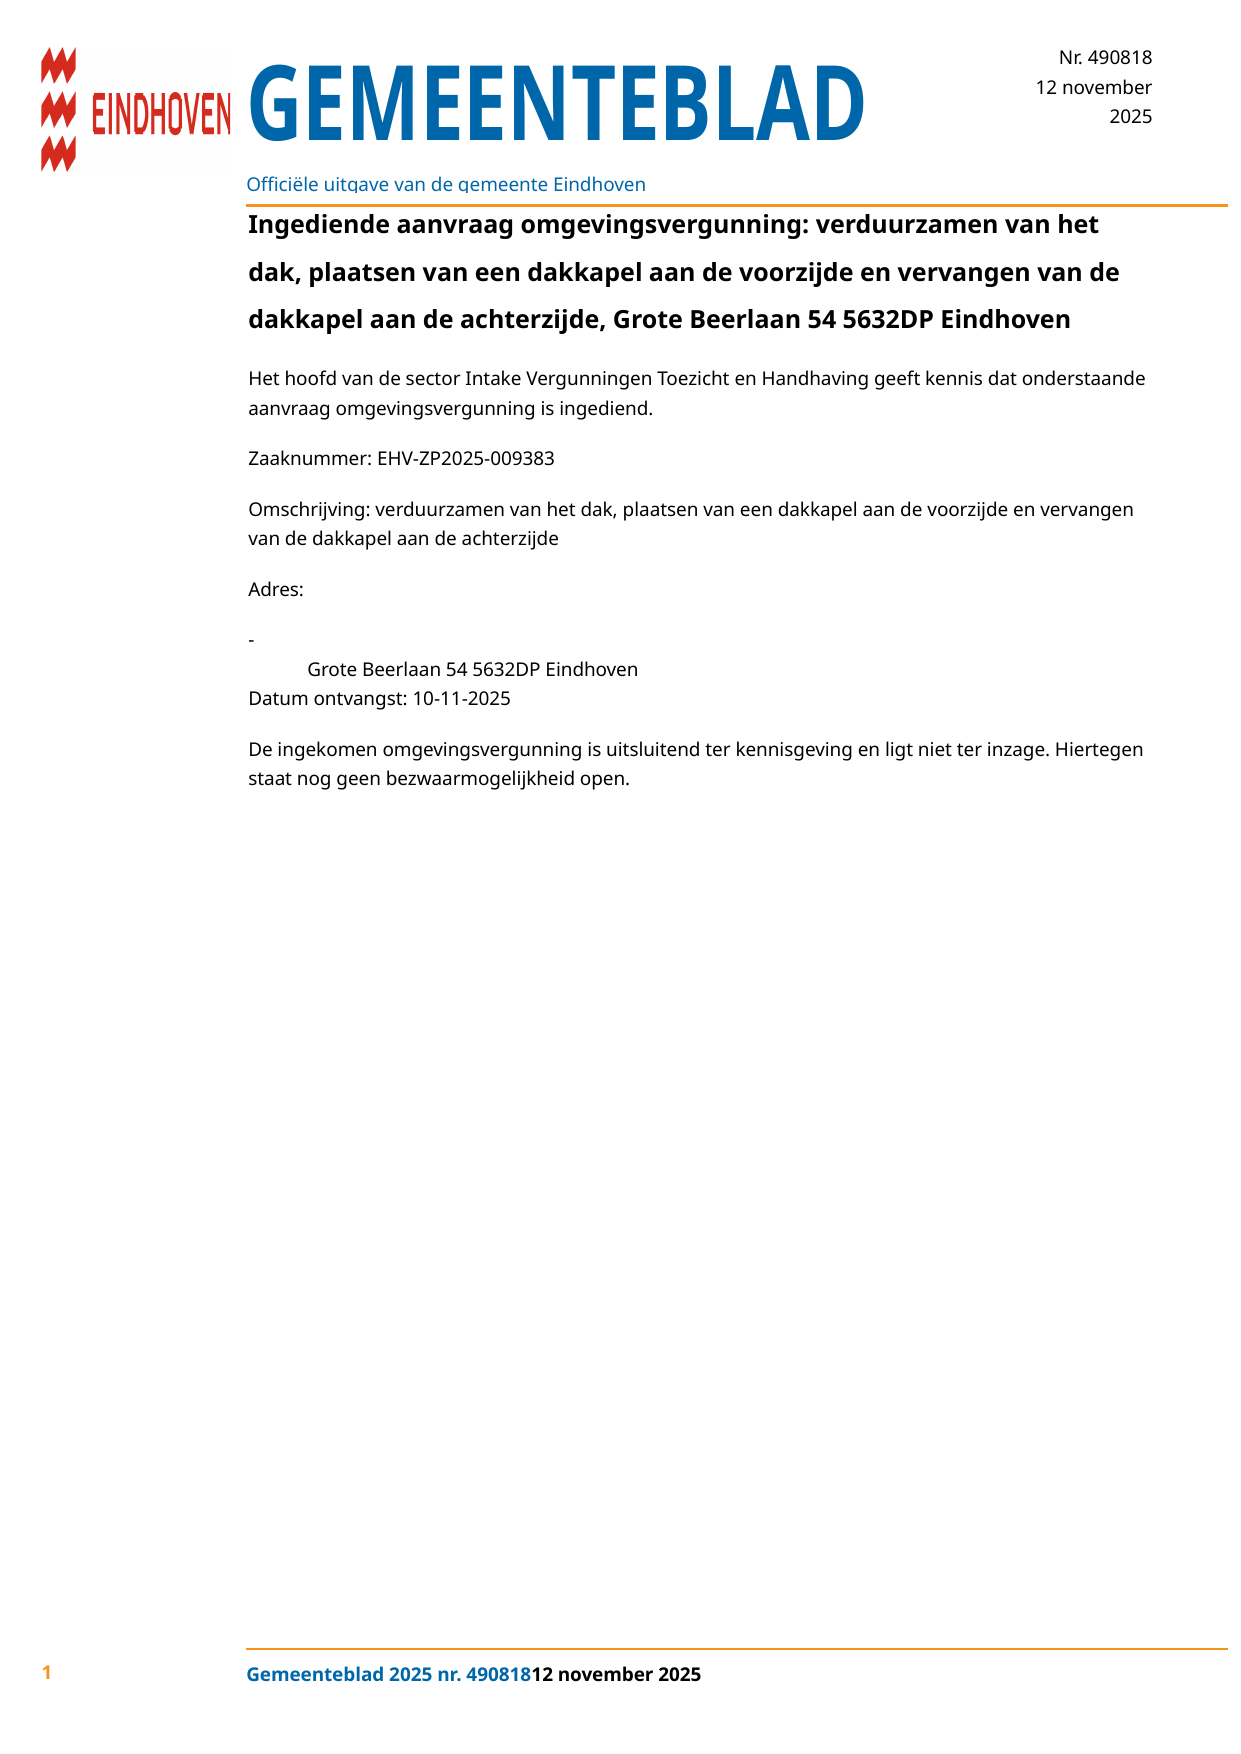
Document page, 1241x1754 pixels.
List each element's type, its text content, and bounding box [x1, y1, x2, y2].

text De ingekomen omgevingsvergunning is uitsluitend ter kennisgeving en ligt niet ter inzage. Hiertegen staat nog geen bezwaarmogelijkheid open. [248, 736, 1152, 791]
picture [41, 47, 231, 172]
list Grote Beerlaan 54 5632DP Eindhoven [248, 656, 1152, 682]
text Adres: [248, 576, 1152, 602]
text Ingediende aanvraag omgevingsvergunning: verduurzamen van het dak, plaatsen van een dakkapel aan de voorzijde en vervangen van de dakkapel aan de achterzijde, Grote Beerlaan 54 5632DP Eindhoven [248, 207, 1152, 336]
text Omschrijving: verduurzamen van het dak, plaatsen van een dakkapel aan de voorzijde en vervangen van de dakkapel aan de achterzijde [248, 496, 1152, 551]
text Datum ontvangst: 10-11-2025 [248, 686, 1152, 711]
text Het hoofd van de sector Intake Vergunningen Toezicht en Handhaving geeft kennis dat onderstaande aanvraag omgevingsvergunning is ingediend. [248, 366, 1152, 421]
text Zaaknummer: EHV-ZP2025-009383 [248, 446, 1152, 471]
